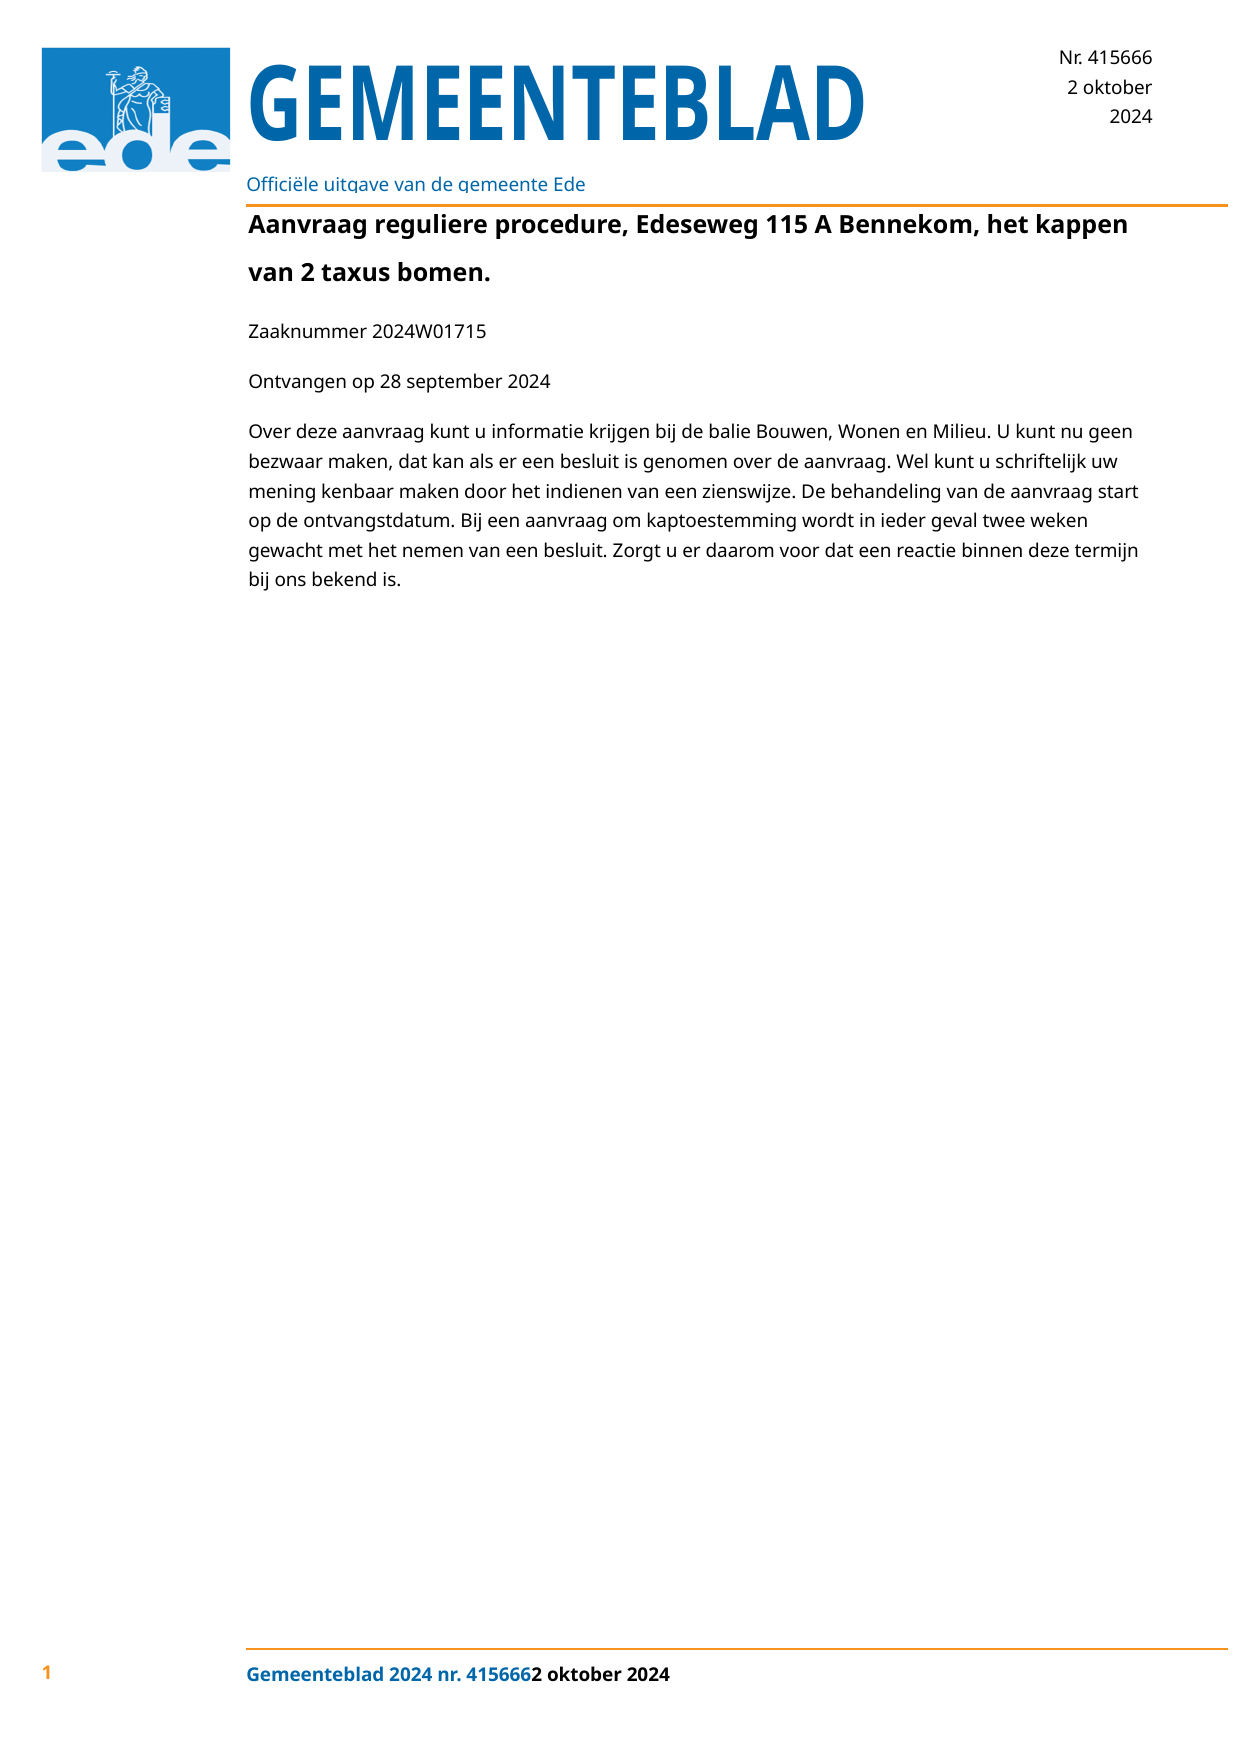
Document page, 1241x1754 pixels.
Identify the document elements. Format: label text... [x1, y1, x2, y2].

text Ontvangen op 28 september 2024 [248, 368, 1152, 394]
text Over deze aanvraag kunt u informatie krijgen bij de balie Bouwen, Wonen en Milieu. U kunt nu geen bezwaar maken, dat kan als er een besluit is genomen over de aanvraag. Wel kunt u schriftelijk uw mening kenbaar maken door het indienen van een zienswijze. De behandeling van de aanvraag start op de ontvangstdatum. Bij een aanvraag om kaptoestemming wordt in ieder geval twee weken gewacht met het nemen van een besluit. Zorgt u er daarom voor dat een reactie binnen deze termijn bij ons bekend is. [248, 419, 1152, 592]
text Zaaknummer 2024W01715 [248, 318, 1152, 344]
picture [41, 47, 231, 172]
text Aanvraag reguliere procedure, Edeseweg 115 A Bennekom, het kappen van 2 taxus bomen. [248, 207, 1152, 288]
